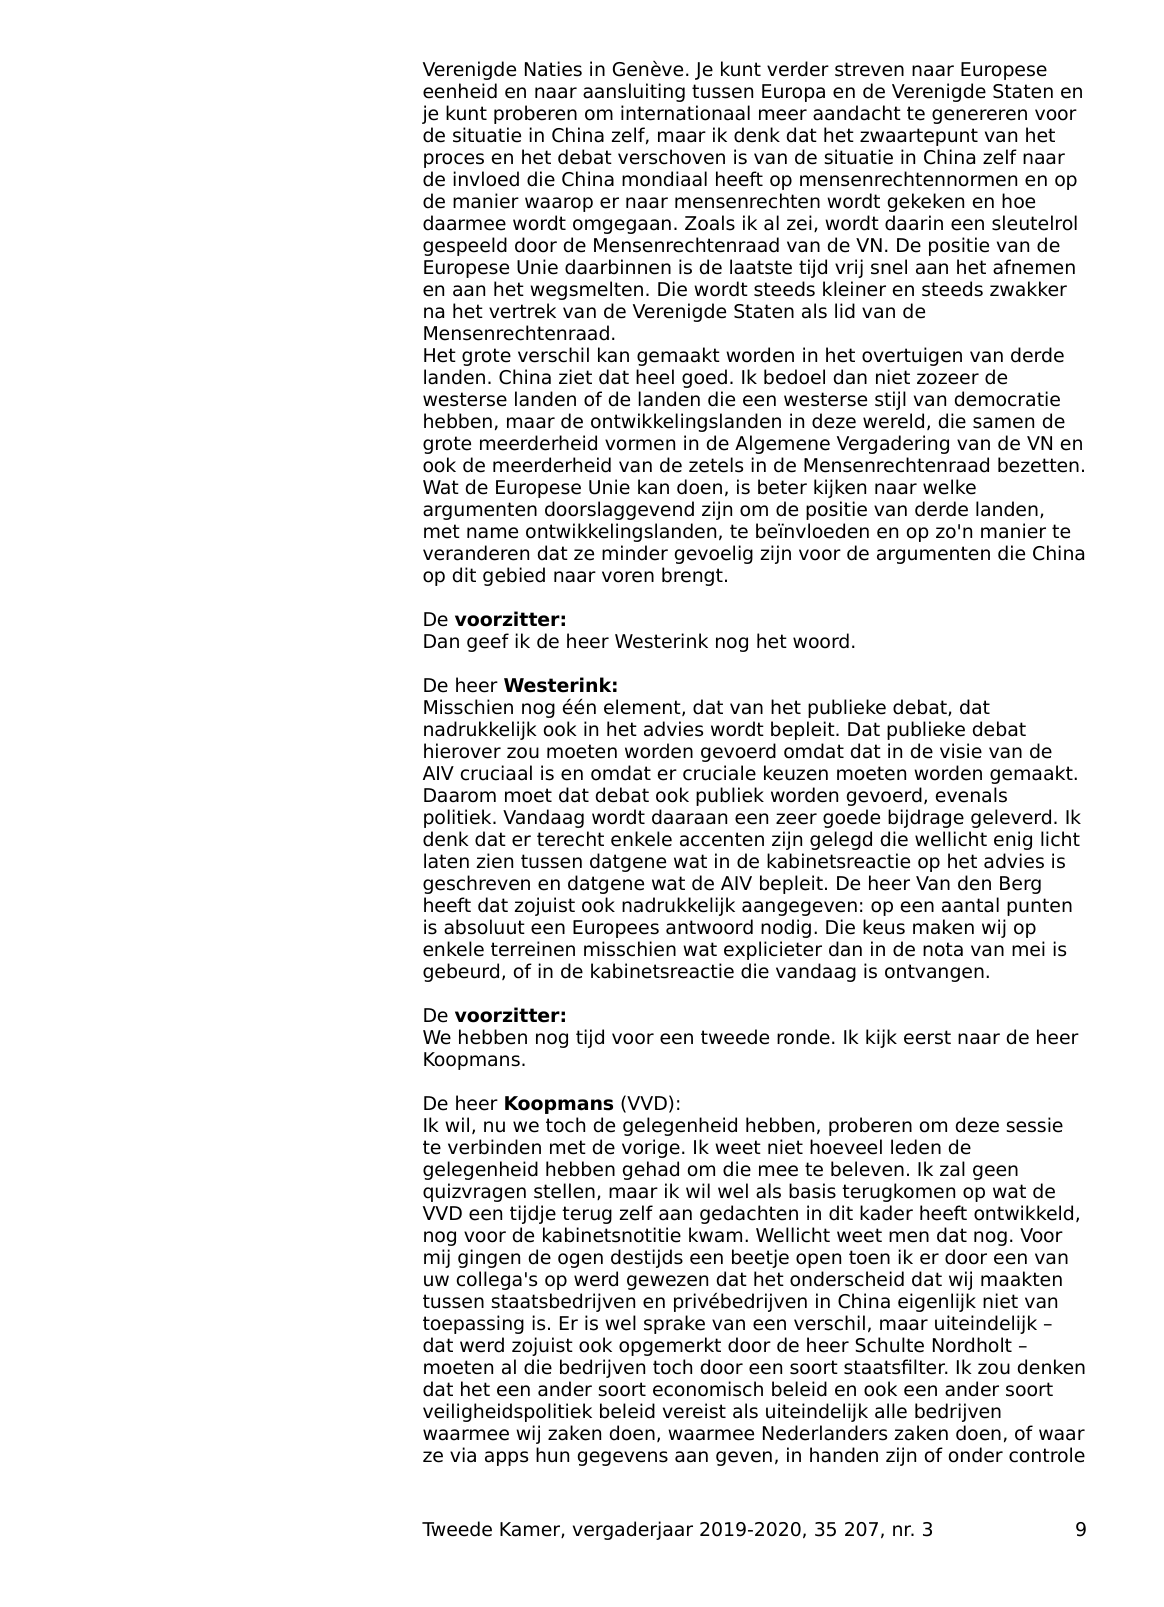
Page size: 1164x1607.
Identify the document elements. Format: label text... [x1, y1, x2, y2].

text Ik wil, nu we toch de gelegenheid hebben, proberen om deze sessie te verbinden met de vorige. Ik weet niet hoeveel leden de gelegenheid hebben gehad om die mee te beleven. Ik zal geen quizvragen stellen, maar ik wil wel als basis terugkomen op wat de VVD een tijdje terug zelf aan gedachten in dit kader heeft ontwikkeld, nog voor de kabinetsnotitie kwam. Wellicht weet men dat nog. Voor mij gingen de ogen destijds een beetje open toen ik er door een van uw collega's op werd gewezen dat het onderscheid dat wij maakten tussen staatsbedrijven en privébedrijven in China eigenlijk niet van toepassing is. Er is wel sprake van een verschil, maar uiteindelijk – dat werd zojuist ook opgemerkt door de heer Schulte Nordholt – moeten al die bedrijven toch door een soort staatsfilter. Ik zou denken dat het een ander soort economisch beleid en ook een ander soort veiligheidspolitiek beleid vereist als uiteindelijk alle bedrijven waarmee wij zaken doen, waarmee Nederlanders zaken doen, of waar ze via apps hun gegevens aan geven, in handen zijn of onder controle [422, 1115, 1087, 1467]
text We hebben nog tijd voor een tweede ronde. Ik kijk eerst naar de heer Koopmans. [422, 1027, 1087, 1071]
text De voorzitter: [422, 1005, 1087, 1027]
text Verenigde Naties in Genève. Je kunt verder streven naar Europese eenheid en naar aansluiting tussen Europa en de Verenigde Staten en je kunt proberen om internationaal meer aandacht te genereren voor de situatie in China zelf, maar ik denk dat het zwaartepunt van het proces en het debat verschoven is van de situatie in China zelf naar de invloed die China mondiaal heeft op mensenrechtennormen en op de manier waarop er naar mensenrechten wordt gekeken en hoe daarmee wordt omgegaan. Zoals ik al zei, wordt daarin een sleutelrol gespeeld door de Mensenrechtenraad van de VN. De positie van de Europese Unie daarbinnen is de laatste tijd vrij snel aan het afnemen en aan het wegsmelten. Die wordt steeds kleiner en steeds zwakker na het vertrek van de Verenigde Staten als lid van de Mensenrechtenraad. [422, 59, 1087, 345]
text Dan geef ik de heer Westerink nog het woord. [422, 631, 1087, 653]
text Misschien nog één element, dat van het publieke debat, dat nadrukkelijk ook in het advies wordt bepleit. Dat publieke debat hierover zou moeten worden gevoerd omdat dat in de visie van de AIV cruciaal is en omdat er cruciale keuzen moeten worden gemaakt. Daarom moet dat debat ook publiek worden gevoerd, evenals politiek. Vandaag wordt daaraan een zeer goede bijdrage geleverd. Ik denk dat er terecht enkele accenten zijn gelegd die wellicht enig licht laten zien tussen datgene wat in de kabinetsreactie op het advies is geschreven en datgene wat de AIV bepleit. De heer Van den Berg heeft dat zojuist ook nadrukkelijk aangegeven: op een aantal punten is absoluut een Europees antwoord nodig. Die keus maken wij op enkele terreinen misschien wat explicieter dan in de nota van mei is gebeurd, of in de kabinetsreactie die vandaag is ontvangen. [422, 697, 1087, 983]
text De heer Koopmans (VVD): [422, 1093, 1087, 1115]
text De voorzitter: [422, 609, 1087, 631]
text Het grote verschil kan gemaakt worden in het overtuigen van derde landen. China ziet dat heel goed. Ik bedoel dan niet zozeer de westerse landen of de landen die een westerse stijl van democratie hebben, maar de ontwikkelingslanden in deze wereld, die samen de grote meerderheid vormen in de Algemene Vergadering van de VN en ook de meerderheid van de zetels in de Mensenrechtenraad bezetten. Wat de Europese Unie kan doen, is beter kijken naar welke argumenten doorslaggevend zijn om de positie van derde landen, met name ontwikkelingslanden, te beïnvloeden en op zo'n manier te veranderen dat ze minder gevoelig zijn voor de argumenten die China op dit gebied naar voren brengt. [422, 345, 1087, 587]
text De heer Westerink: [422, 675, 1087, 697]
